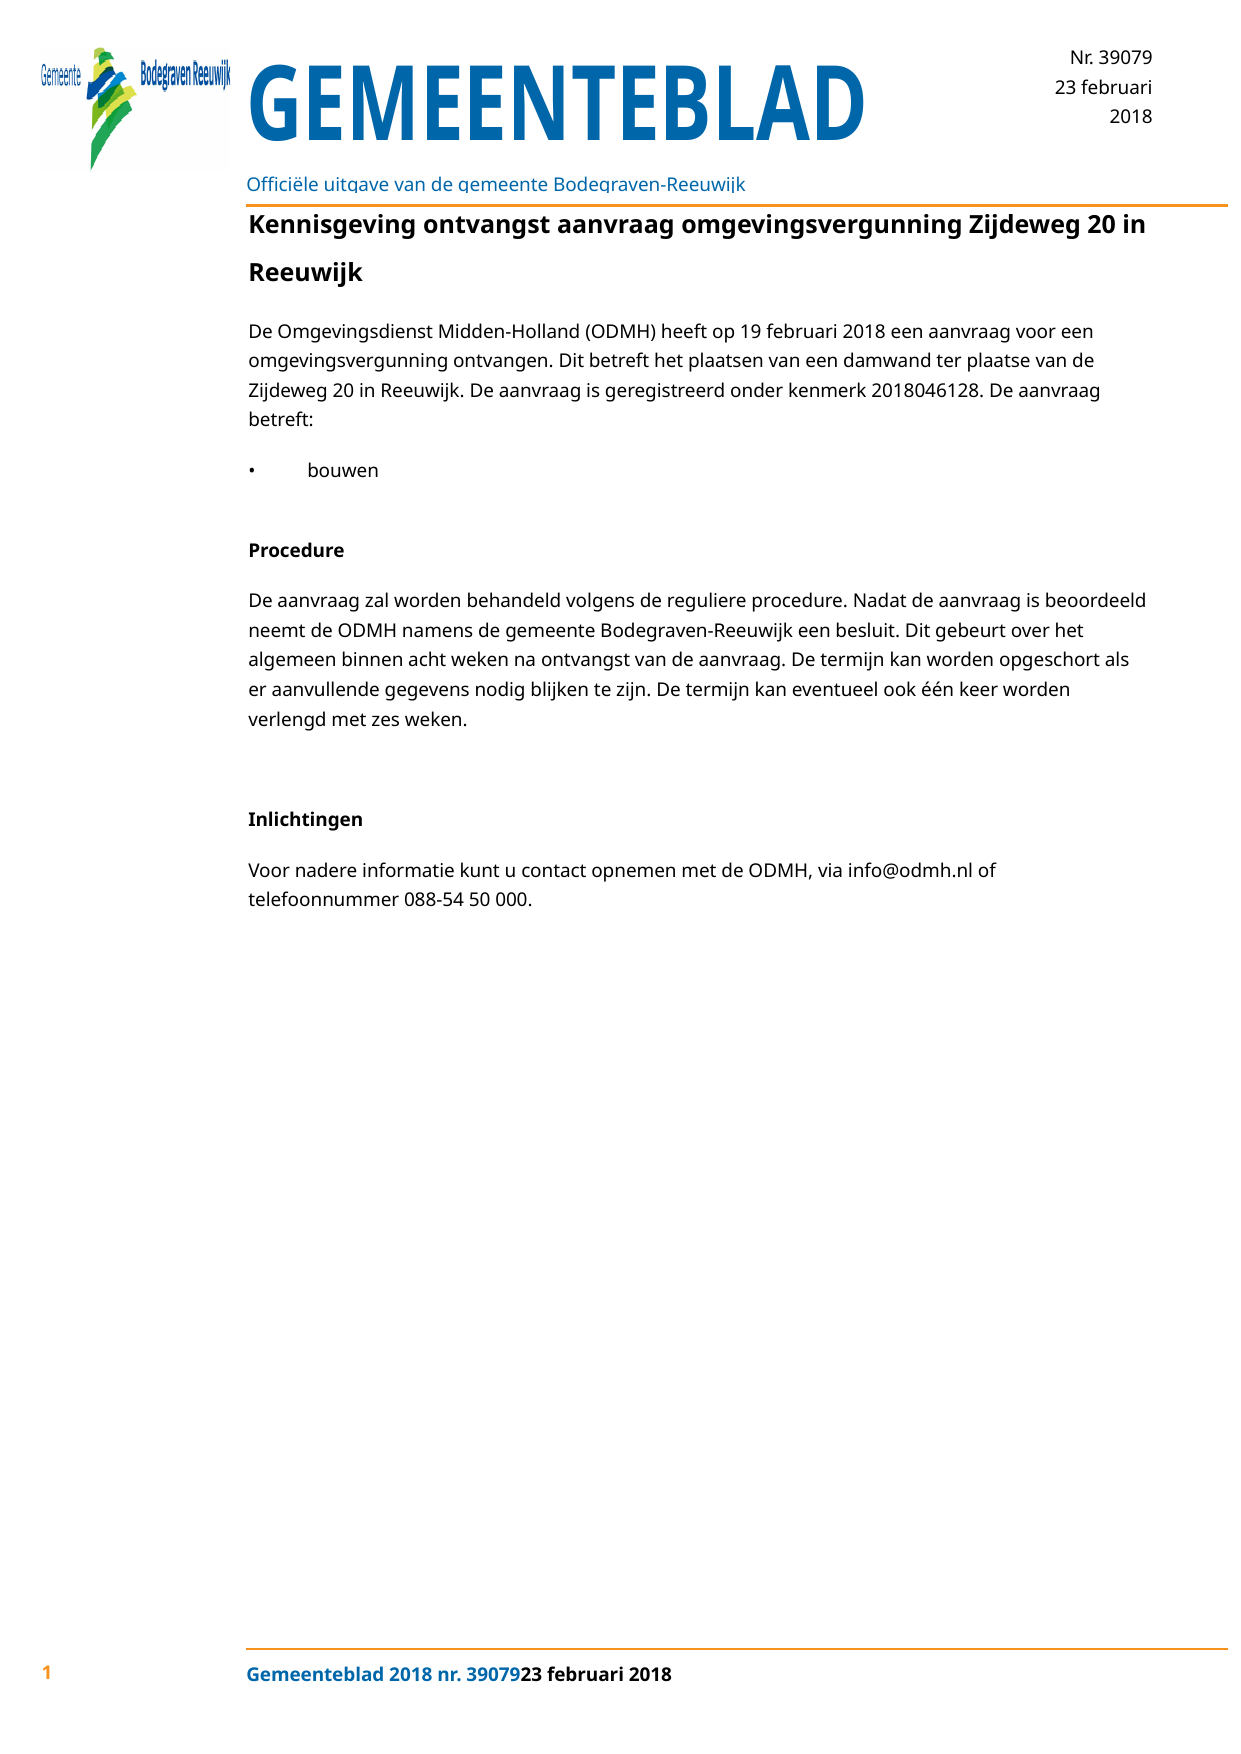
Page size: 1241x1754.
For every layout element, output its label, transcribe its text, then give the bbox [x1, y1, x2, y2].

text Procedure [248, 537, 1152, 563]
text Inlichtingen [248, 807, 1152, 832]
picture [41, 47, 231, 172]
text De aanvraag zal worden behandeld volgens de reguliere procedure. Nadat de aanvraag is beoordeeld neemt de ODMH namens de gemeente Bodegraven-Reeuwijk een besluit. Dit gebeurt over het algemeen binnen acht weken na ontvangst van de aanvraag. De termijn kan worden opgeschort als er aanvullende gegevens nodig blijken te zijn. De termijn kan eventueel ook één keer worden verlengd met zes weken. [248, 587, 1152, 732]
list bouwen [248, 457, 1152, 483]
text Voor nadere informatie kunt u contact opnemen met de ODMH, via info@odmh.nl of telefoonnummer 088-54 50 000. [248, 857, 1152, 912]
text De Omgevingsdienst Midden-Holland (ODMH) heeft op 19 februari 2018 een aanvraag voor een omgevingsvergunning ontvangen. Dit betreft het plaatsen van een damwand ter plaatse van de Zijdeweg 20 in Reeuwijk. De aanvraag is geregistreerd onder kenmerk 2018046128. De aanvraag betreft: [248, 318, 1152, 432]
text Kennisgeving ontvangst aanvraag omgevingsvergunning Zijdeweg 20 in Reeuwijk [248, 207, 1152, 288]
